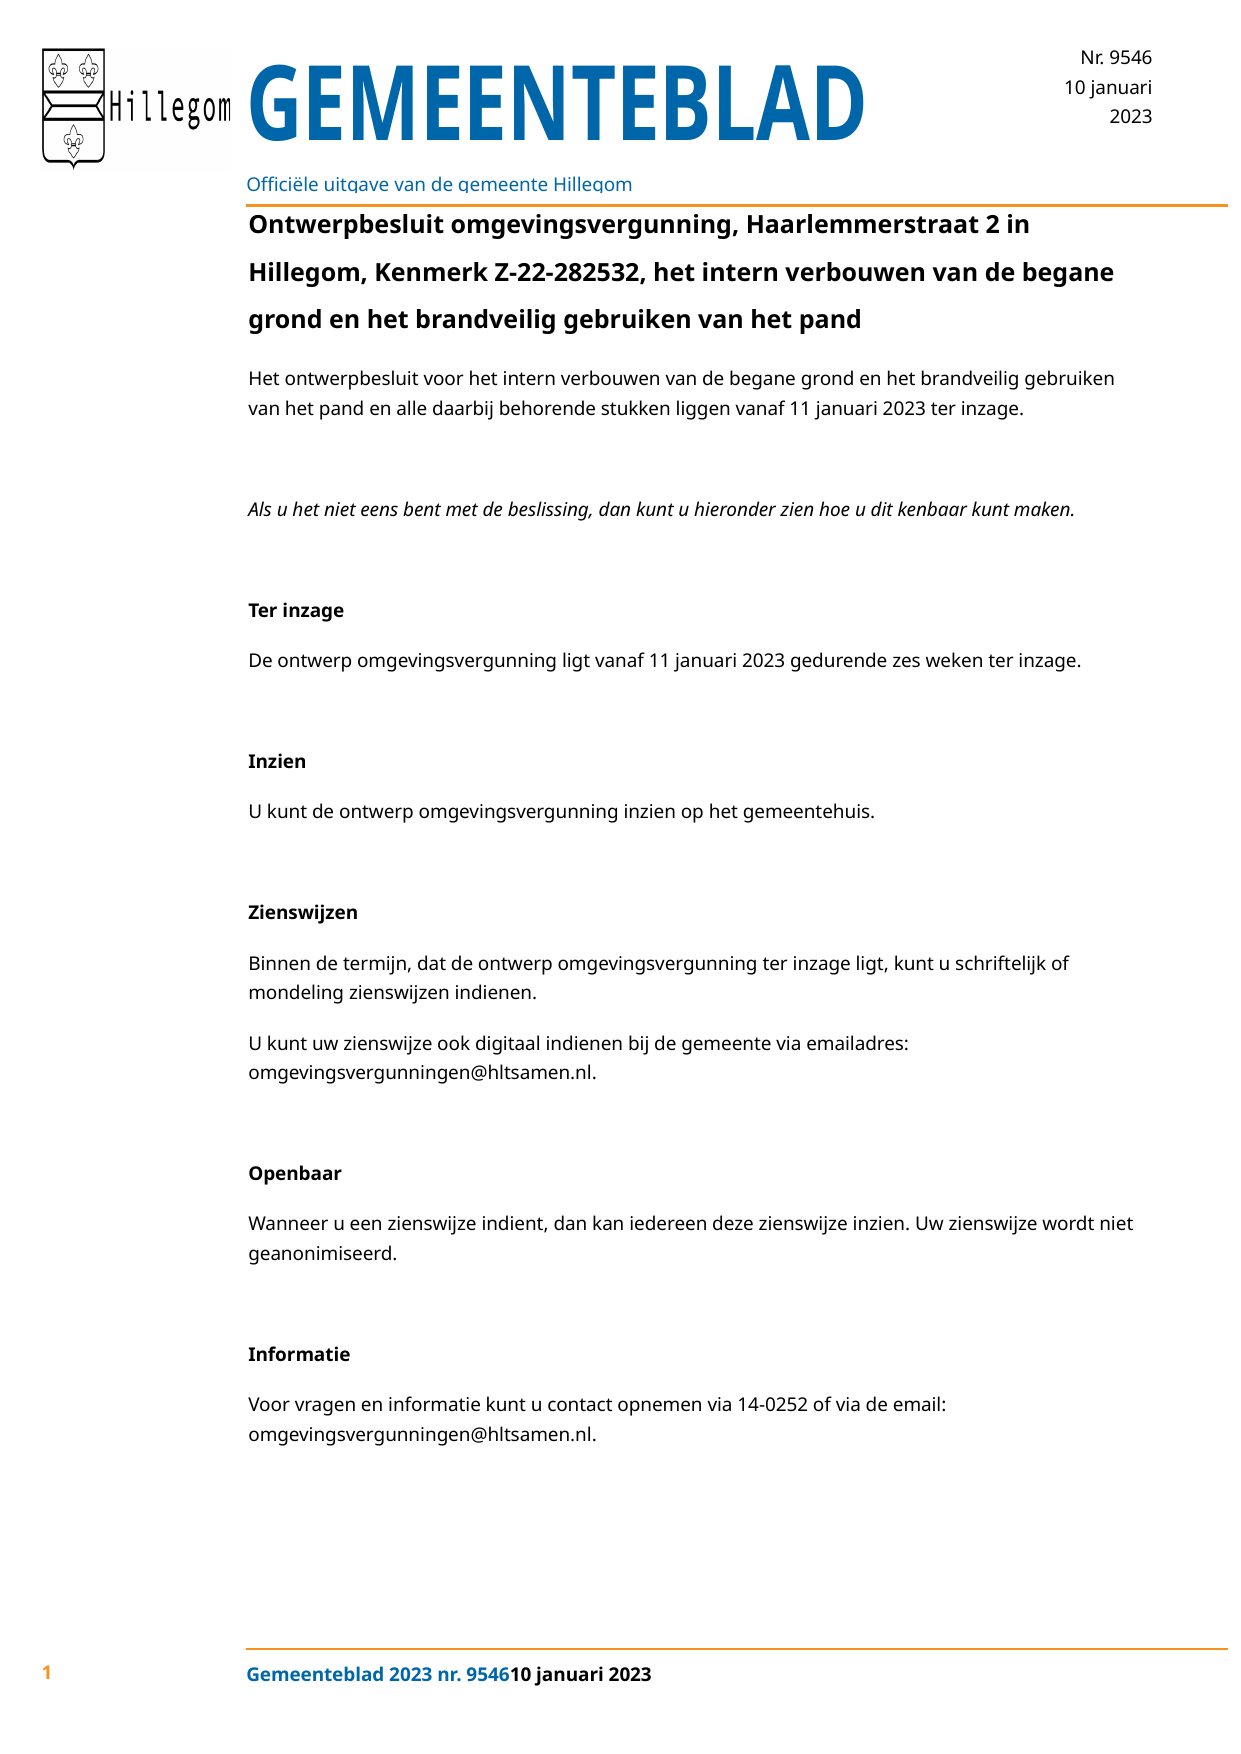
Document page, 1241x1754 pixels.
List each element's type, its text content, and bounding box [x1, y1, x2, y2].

text Wanneer u een zienswijze indient, dan kan iedereen deze zienswijze inzien. Uw zienswijze wordt niet geanonimiseerd. [248, 1211, 1152, 1266]
text Zienswijzen [248, 899, 1152, 925]
text Als u het niet eens bent met de beslissing, dan kunt u hieronder zien hoe u dit kenbaar kunt maken. [248, 496, 1152, 522]
text U kunt uw zienswijze ook digitaal indienen bij de gemeente via emailadres: omgevingsvergunningen@hltsamen.nl. [248, 1030, 1152, 1085]
text Het ontwerpbesluit voor het intern verbouwen van de begane grond en het brandveilig gebruiken van het pand en alle daarbij behorende stukken liggen vanaf 11 januari 2023 ter inzage. [248, 366, 1152, 421]
text Ter inzage [248, 597, 1152, 622]
picture [41, 47, 231, 172]
text Informatie [248, 1341, 1152, 1367]
text De ontwerp omgevingsvergunning ligt vanaf 11 januari 2023 gedurende zes weken ter inzage. [248, 647, 1152, 673]
text Voor vragen en informatie kunt u contact opnemen via 14-0252 of via de email: omgevingsvergunningen@hltsamen.nl. [248, 1391, 1152, 1447]
text Openbaar [248, 1160, 1152, 1186]
text Inzien [248, 748, 1152, 774]
text Ontwerpbesluit omgevingsvergunning, Haarlemmerstraat 2 in Hillegom, Kenmerk Z-22-282532, het intern verbouwen van de begane grond en het brandveilig gebruiken van het pand [248, 207, 1152, 336]
text U kunt de ontwerp omgevingsvergunning inzien op het gemeentehuis. [248, 798, 1152, 824]
text Binnen de termijn, dat de ontwerp omgevingsvergunning ter inzage ligt, kunt u schriftelijk of mondeling zienswijzen indienen. [248, 950, 1152, 1005]
